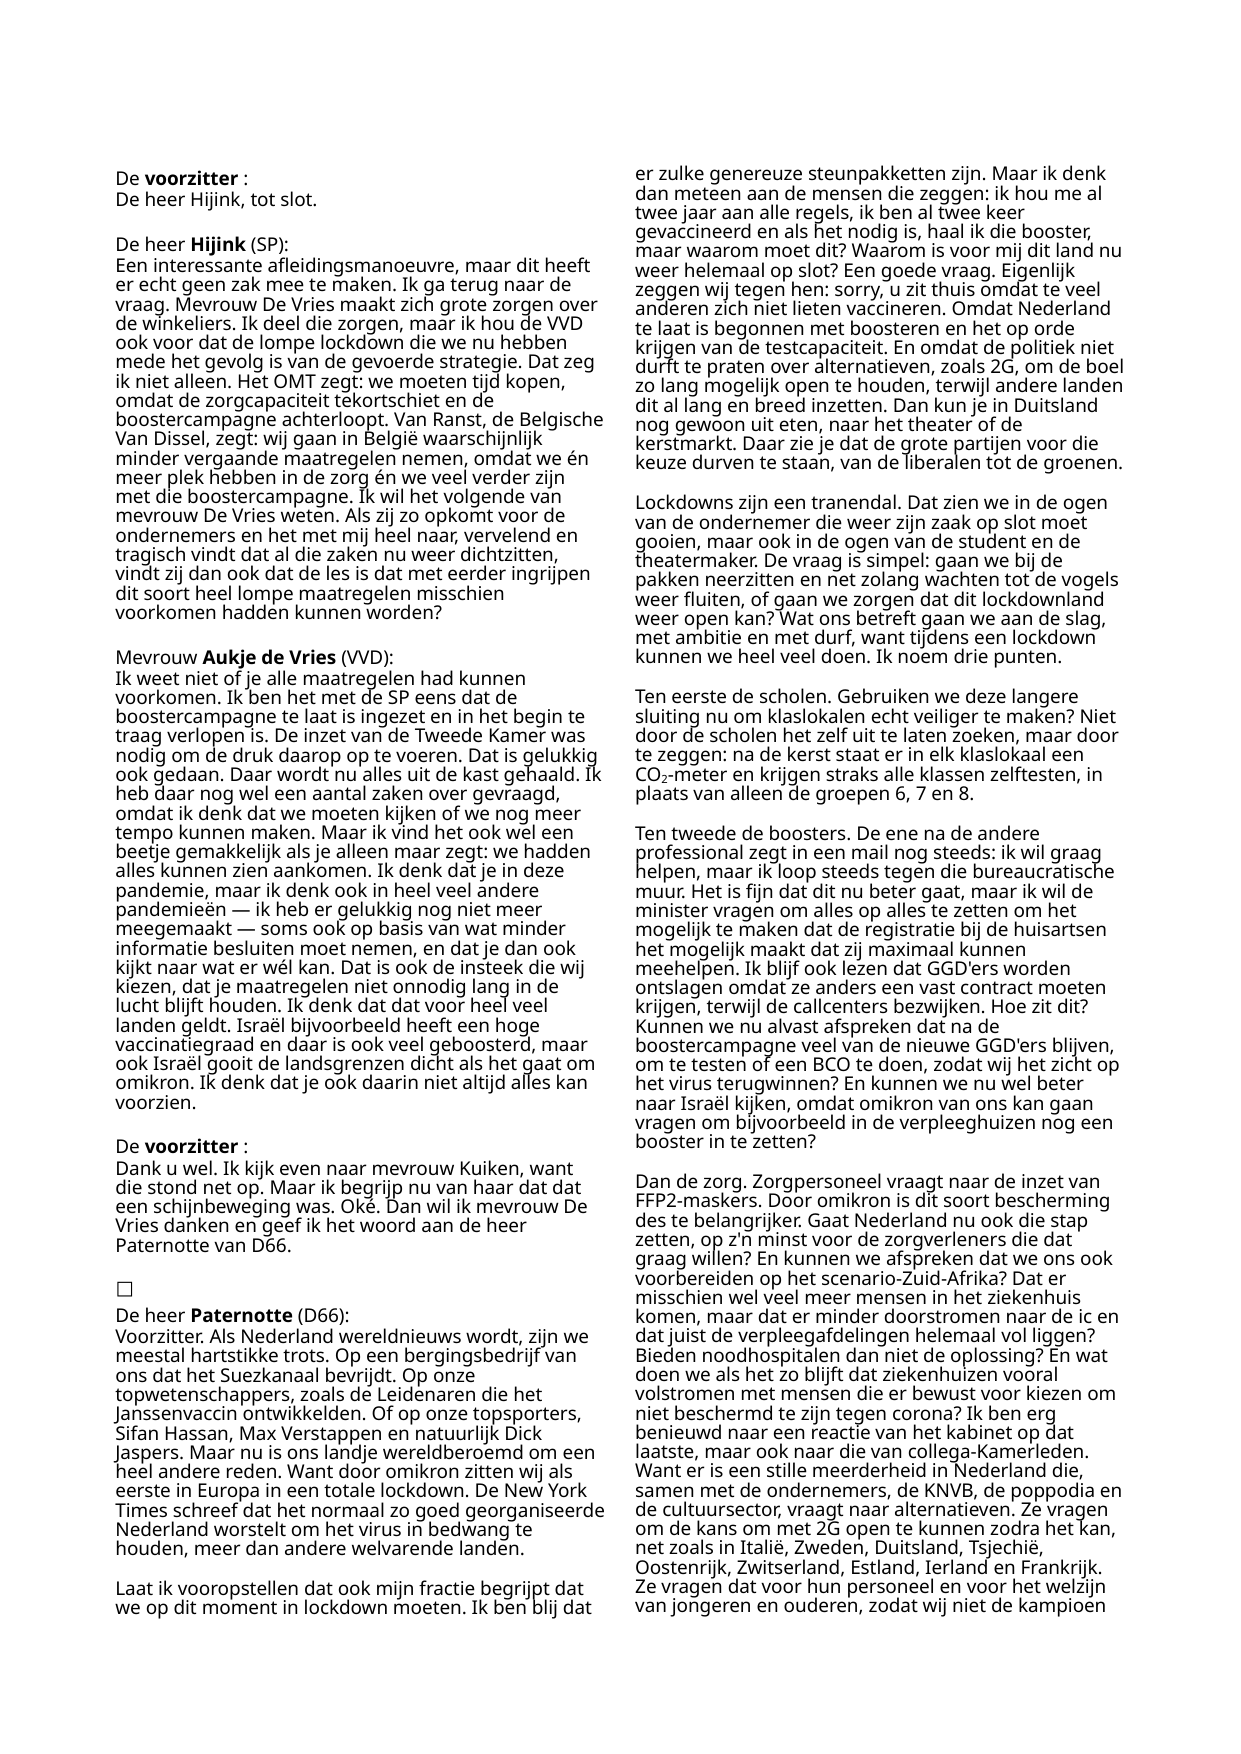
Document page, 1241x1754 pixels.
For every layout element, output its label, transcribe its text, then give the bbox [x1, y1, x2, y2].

text Een interessante afleidingsmanoeuvre, maar dit heeft er echt geen zak mee te maken. Ik ga terug naar de vraag. Mevrouw De Vries maakt zich grote zorgen over de winkeliers. Ik deel die zorgen, maar ik hou de VVD ook voor dat de lompe lockdown die we nu hebben mede het gevolg is van de gevoerde strategie. Dat zeg ik niet alleen. Het OMT zegt: we moeten tijd kopen, omdat de zorgcapaciteit tekortschiet en de boostercampagne achterloopt. Van Ranst, de Belgische Van Dissel, zegt: wij gaan in België waarschijnlijk minder vergaande maatregelen nemen, omdat we én meer plek hebben in de zorg én we veel verder zijn met die boostercampagne. Ik wil het volgende van mevrouw De Vries weten. Als zij zo opkomt voor de ondernemers en het met mij heel naar, vervelend en tragisch vindt dat al die zaken nu weer dichtzitten, vindt zij dan ook dat de les is dat met eerder ingrijpen dit soort heel lompe maatregelen misschien voorkomen hadden kunnen worden? [115, 257, 605, 623]
text De heer Paternotte (D66): [115, 1302, 605, 1328]
text De heer Hijink (SP): [115, 231, 605, 257]
text Lockdowns zijn een tranendal. Dat zien we in de ogen van de ondernemer die weer zijn zaak op slot moet gooien, maar ook in de ogen van de student en de theatermaker. De vraag is simpel: gaan we bij de pakken neerzitten en net zolang wachten tot de vogels weer fluiten, of gaan we zorgen dat dit lockdownland weer open kan? Wat ons betreft gaan we aan de slag, met ambitie en met durf, want tijdens een lockdown kunnen we heel veel doen. Ik noem drie punten. [635, 494, 1125, 668]
text De voorzitter : [115, 165, 605, 191]
text Dan de zorg. Zorgpersoneel vraagt naar de inzet van FFP2-maskers. Door omikron is dit soort bescherming des te belangrijker. Gaat Nederland nu ook die stap zetten, op z'n minst voor de zorgverleners die dat graag willen? En kunnen we afspreken dat we ons ook voorbereiden op het scenario-Zuid-Afrika? Dat er misschien wel veel meer mensen in het ziekenhuis komen, maar dat er minder doorstromen naar de ic en dat juist de verpleegafdelingen helemaal vol liggen? Bieden noodhospitalen dan niet de oplossing? En wat doen we als het zo blijft dat ziekenhuizen vooral volstromen met mensen die er bewust voor kiezen om niet beschermd te zijn tegen corona? Ik ben erg benieuwd naar een reactie van het kabinet op dat laatste, maar ook naar die van collega-Kamerleden. Want er is een stille meerderheid in Nederland die, samen met de ondernemers, de KNVB, de poppodia en de cultuursector, vraagt naar alternatieven. Ze vragen om de kans om met 2G open te kunnen zodra het kan, net zoals in Italië, Zweden, Duitsland, Tsjechië, Oostenrijk, Zwitserland, Estland, Ierland en Frankrijk. Ze vragen dat voor hun personeel en voor het welzijn van jongeren en ouderen, zodat wij niet de kampioen [635, 1173, 1125, 1616]
text er zulke genereuze steunpakketten zijn. Maar ik denk dan meteen aan de mensen die zeggen: ik hou me al twee jaar aan alle regels, ik ben al twee keer gevaccineerd en als het nodig is, haal ik die booster, maar waarom moet dit? Waarom is voor mij dit land nu weer helemaal op slot? Een goede vraag. Eigenlijk zeggen wij tegen hen: sorry, u zit thuis omdat te veel anderen zich niet lieten vaccineren. Omdat Nederland te laat is begonnen met boosteren en het op orde krijgen van de testcapaciteit. En omdat de politiek niet durft te praten over alternatieven, zoals 2G, om de boel zo lang mogelijk open te houden, terwijl andere landen dit al lang en breed inzetten. Dan kun je in Duitsland nog gewoon uit eten, naar het theater of de kerstmarkt. Daar zie je dat de grote partijen voor die keuze durven te staan, van de liberalen tot de groenen. [635, 165, 1125, 474]
text De heer Hijink, tot slot. [115, 191, 605, 210]
text Dank u wel. Ik kijk even naar mevrouw Kuiken, want die stond net op. Maar ik begrijp nu van haar dat dat een schijnbeweging was. Oké. Dan wil ik mevrouw De Vries danken en geef ik het woord aan de heer Paternotte van D66. [115, 1159, 605, 1256]
text Ten tweede de boosters. De ene na de andere professional zegt in een mail nog steeds: ik wil graag helpen, maar ik loop steeds tegen die bureaucratische muur. Het is fijn dat dit nu beter gaat, maar ik wil de minister vragen om alles op alles te zetten om het mogelijk te maken dat de registratie bij de huisartsen het mogelijk maakt dat zij maximaal kunnen meehelpen. Ik blijf ook lezen dat GGD'ers worden ontslagen omdat ze anders een vast contract moeten krijgen, terwijl de callcenters bezwijken. Hoe zit dit? Kunnen we nu alvast afspreken dat na de boostercampagne veel van de nieuwe GGD'ers blijven, om te testen of een BCO te doen, zodat wij het zicht op het virus terugwinnen? En kunnen we nu wel beter naar Israël kijken, omdat omikron van ons kan gaan vragen om bijvoorbeeld in de verpleeghuizen nog een booster in te zetten? [635, 825, 1125, 1152]
text Ik weet niet of je alle maatregelen had kunnen voorkomen. Ik ben het met de SP eens dat de boostercampagne te laat is ingezet en in het begin te traag verlopen is. De inzet van de Tweede Kamer was nodig om de druk daarop op te voeren. Dat is gelukkig ook gedaan. Daar wordt nu alles uit de kast gehaald. Ik heb daar nog wel een aantal zaken over gevraagd, omdat ik denk dat we moeten kijken of we nog meer tempo kunnen maken. Maar ik vind het ook wel een beetje gemakkelijk als je alleen maar zegt: we hadden alles kunnen zien aankomen. Ik denk dat je in deze pandemie, maar ik denk ook in heel veel andere pandemieën — ik heb er gelukkig nog niet meer meegemaakt — soms ook op basis van wat minder informatie besluiten moet nemen, en dat je dan ook kijkt naar wat er wél kan. Dat is ook de insteek die wij kiezen, dat je maatregelen niet onnodig lang in de lucht blijft houden. Ik denk dat dat voor heel veel landen geldt. Israël bijvoorbeeld heeft een hoge vaccinatiegraad en daar is ook veel geboosterd, maar ook Israël gooit de landsgrenzen dicht als het gaat om omikron. Ik denk dat je ook daarin niet altijd alles kan voorzien. [115, 670, 605, 1113]
text Ten eerste de scholen. Gebruiken we deze langere sluiting nu om klaslokalen echt veiliger te maken? Niet door de scholen het zelf uit te laten zoeken, maar door te zeggen: na de kerst staat er in elk klaslokaal een CO2-meter en krijgen straks alle klassen zelftesten, in plaats van alleen de groepen 6, 7 en 8. [635, 688, 1125, 804]
text Laat ik vooropstellen dat ook mijn fractie begrijpt dat we op dit moment in lockdown moeten. Ik ben blij dat [115, 1580, 605, 1619]
text ⬜ [115, 1277, 605, 1302]
text De voorzitter : [115, 1134, 605, 1159]
text Mevrouw Aukje de Vries (VVD): [115, 644, 605, 670]
text Voorzitter. Als Nederland wereldnieuws wordt, zijn we meestal hartstikke trots. Op een bergingsbedrijf van ons dat het Suezkanaal bevrijdt. Op onze topwetenschappers, zoals de Leidenaren die het Janssenvaccin ontwikkelden. Of op onze topsporters, Sifan Hassan, Max Verstappen en natuurlijk Dick Jaspers. Maar nu is ons landje wereldberoemd om een heel andere reden. Want door omikron zitten wij als eerste in Europa in een totale lockdown. De New York Times schreef dat het normaal zo goed georganiseerde Nederland worstelt om het virus in bedwang te houden, meer dan andere welvarende landen. [115, 1328, 605, 1559]
